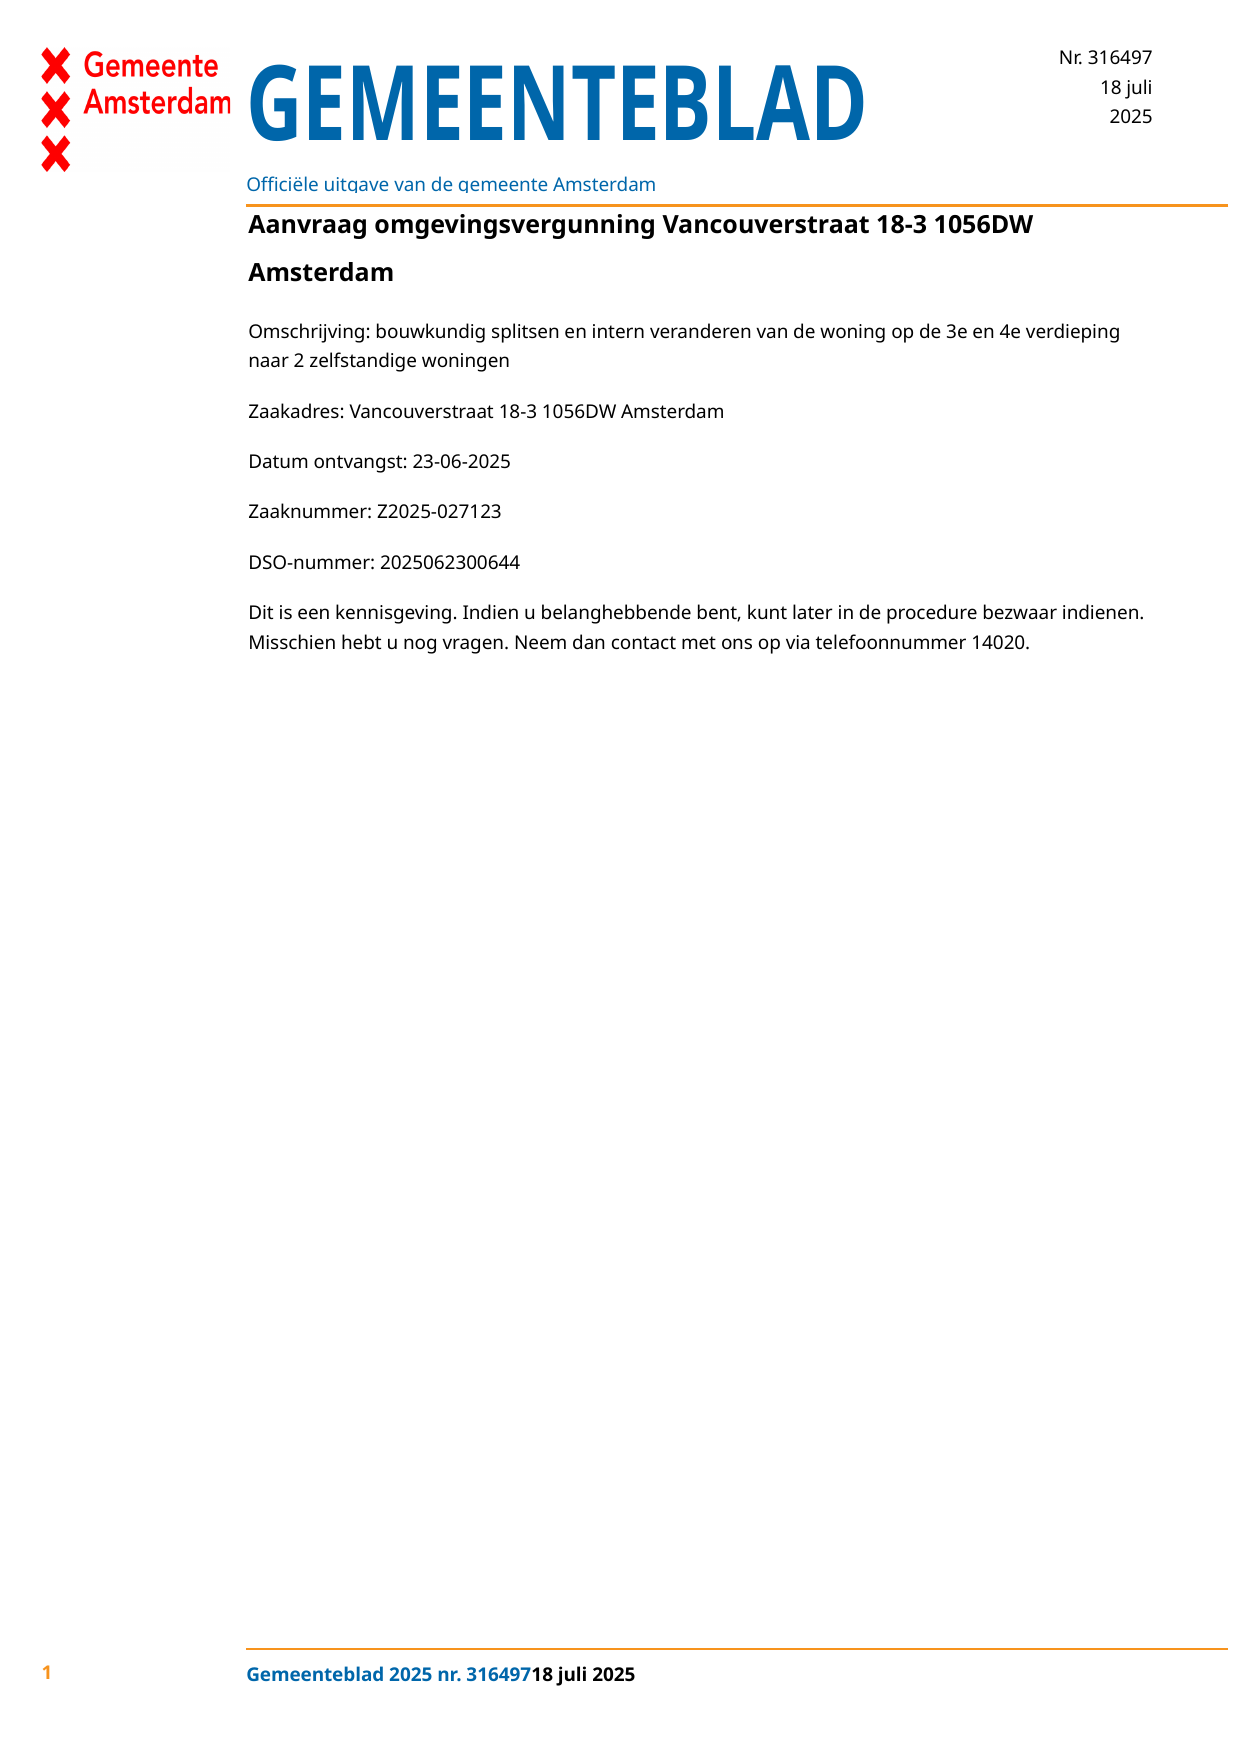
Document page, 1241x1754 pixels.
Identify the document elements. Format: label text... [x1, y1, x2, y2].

text Omschrijving: bouwkundig splitsen en intern veranderen van de woning op de 3e en 4e verdieping naar 2 zelfstandige woningen [248, 318, 1152, 373]
text Datum ontvangst: 23-06-2025 [248, 448, 1152, 474]
picture [41, 47, 231, 172]
text Dit is een kennisgeving. Indien u belanghebbende bent, kunt later in de procedure bezwaar indienen. Misschien hebt u nog vragen. Neem dan contact met ons op via telefoonnummer 14020. [248, 599, 1152, 655]
text DSO-nummer: 2025062300644 [248, 549, 1152, 575]
text Aanvraag omgevingsvergunning Vancouverstraat 18-3 1056DW Amsterdam [248, 207, 1152, 288]
text Zaakadres: Vancouverstraat 18-3 1056DW Amsterdam [248, 398, 1152, 424]
text Zaaknummer: Z2025-027123 [248, 499, 1152, 524]
